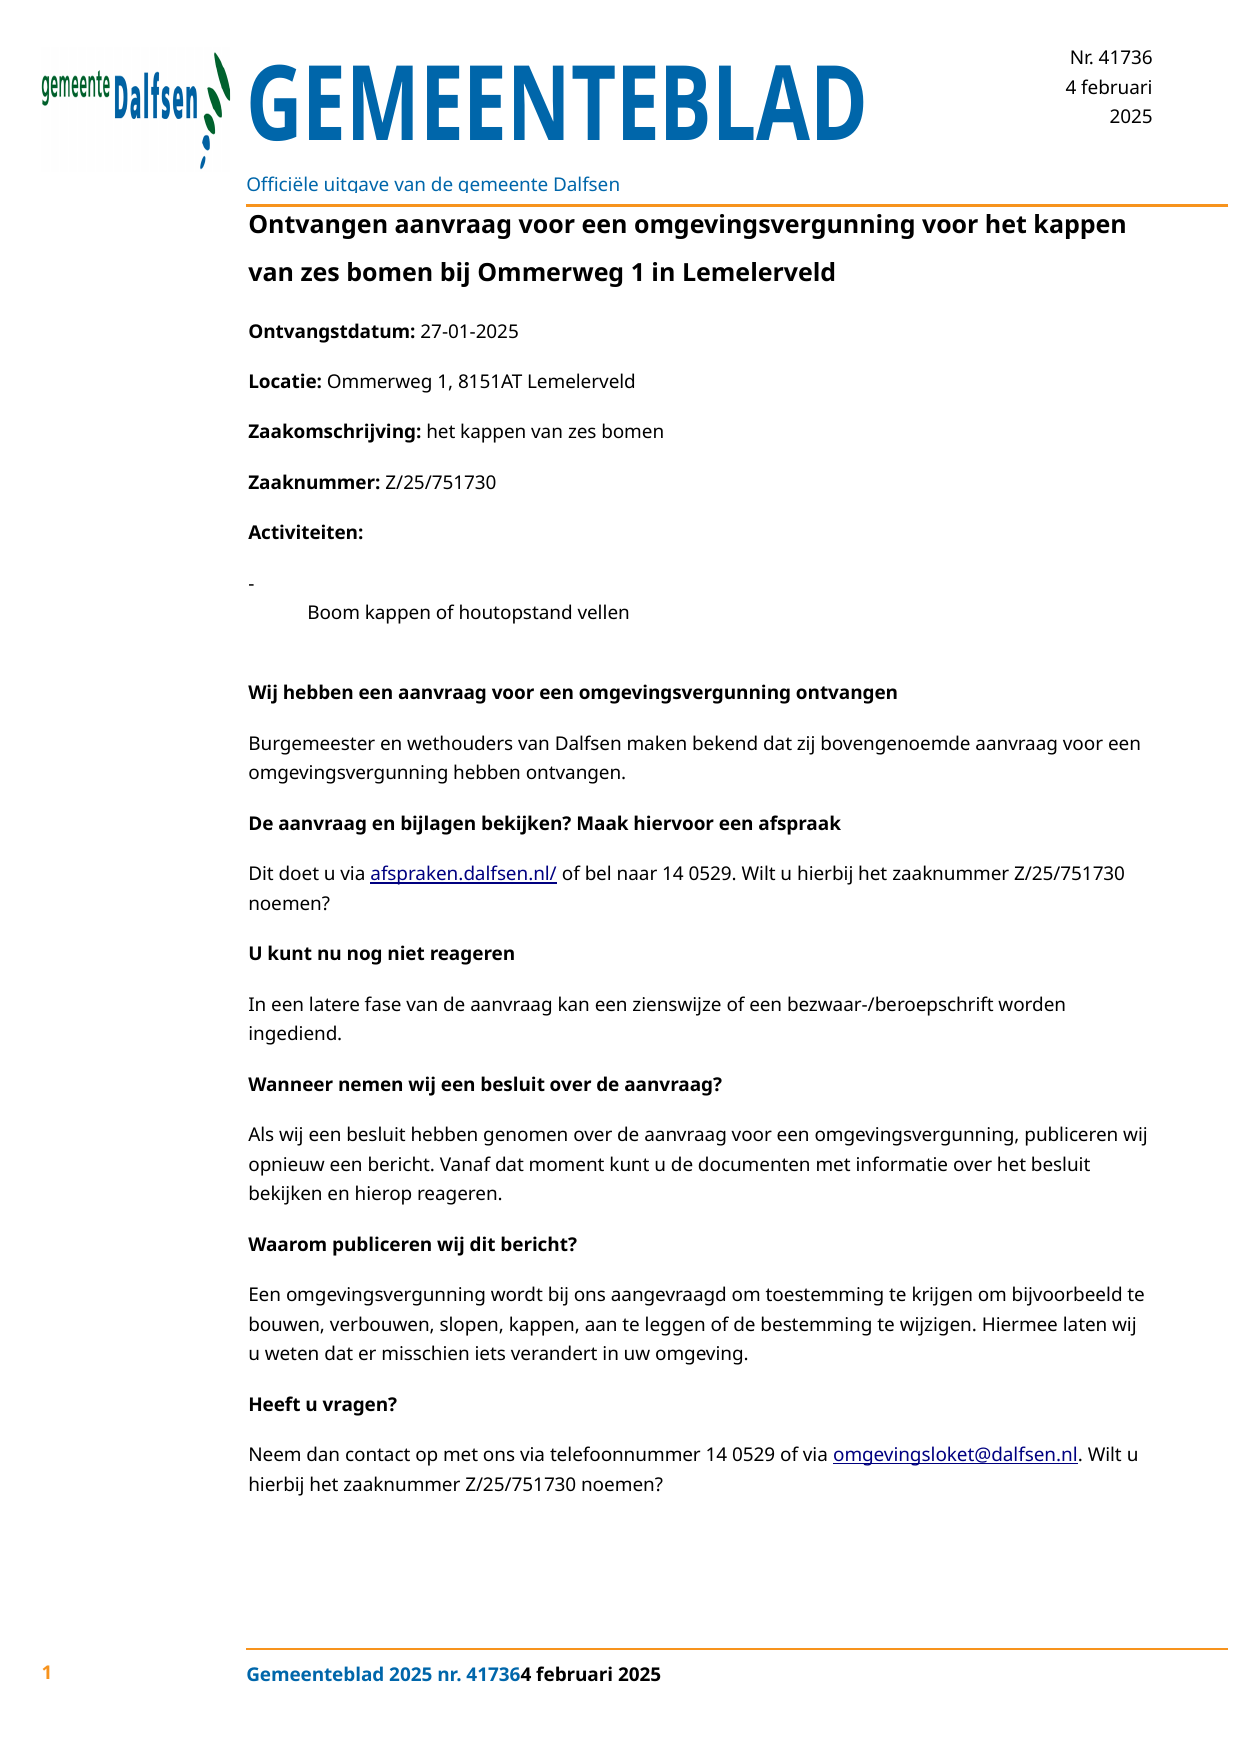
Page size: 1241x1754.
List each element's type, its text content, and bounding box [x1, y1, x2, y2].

text Wanneer nemen wij een besluit over de aanvraag? [248, 1071, 1152, 1097]
text Neem dan contact op met ons via telefoonnummer 14 0529 of via omgevingsloket@dalfsen.nl. Wilt u hierbij het zaaknummer Z/25/751730 noemen? [248, 1441, 1152, 1497]
text Ontvangstdatum: 27-01-2025 [248, 318, 1152, 344]
text Ontvangen aanvraag voor een omgevingsvergunning voor het kappen van zes bomen bij Ommerweg 1 in Lemelerveld [248, 207, 1152, 288]
text Dit doet u via afspraken.dalfsen.nl/ of bel naar 14 0529. Wilt u hierbij het zaaknummer Z/25/751730 noemen? [248, 860, 1152, 916]
text In een latere fase van de aanvraag kan een zienswijze of een bezwaar-/beroepschrift worden ingediend. [248, 991, 1152, 1046]
text De aanvraag en bijlagen bekijken? Maak hiervoor een afspraak [248, 810, 1152, 836]
text Een omgevingsvergunning wordt bij ons aangevraagd om toestemming te krijgen om bijvoorbeeld te bouwen, verbouwen, slopen, kappen, aan te leggen of de bestemming te wijzigen. Hiermee laten wij u weten dat er misschien iets verandert in uw omgeving. [248, 1281, 1152, 1366]
list Boom kappen of houtopstand vellen [248, 599, 1152, 625]
text Heeft u vragen? [248, 1391, 1152, 1417]
text Zaakomschrijving: het kappen van zes bomen [248, 419, 1152, 444]
text Waarom publiceren wij dit bericht? [248, 1231, 1152, 1257]
text Burgemeester en wethouders van Dalfsen maken bekend dat zij bovengenoemde aanvraag voor een omgevingsvergunning hebben ontvangen. [248, 730, 1152, 785]
text Wij hebben een aanvraag voor een omgevingsvergunning ontvangen [248, 679, 1152, 705]
text Locatie: Ommerweg 1, 8151AT Lemelerveld [248, 368, 1152, 394]
text Activiteiten: [248, 519, 1152, 545]
text Zaaknummer: Z/25/751730 [248, 469, 1152, 495]
picture [41, 47, 231, 172]
text U kunt nu nog niet reageren [248, 940, 1152, 966]
text Als wij een besluit hebben genomen over de aanvraag voor een omgevingsvergunning, publiceren wij opnieuw een bericht. Vanaf dat moment kunt u de documenten met informatie over het besluit bekijken en hierop reageren. [248, 1121, 1152, 1206]
